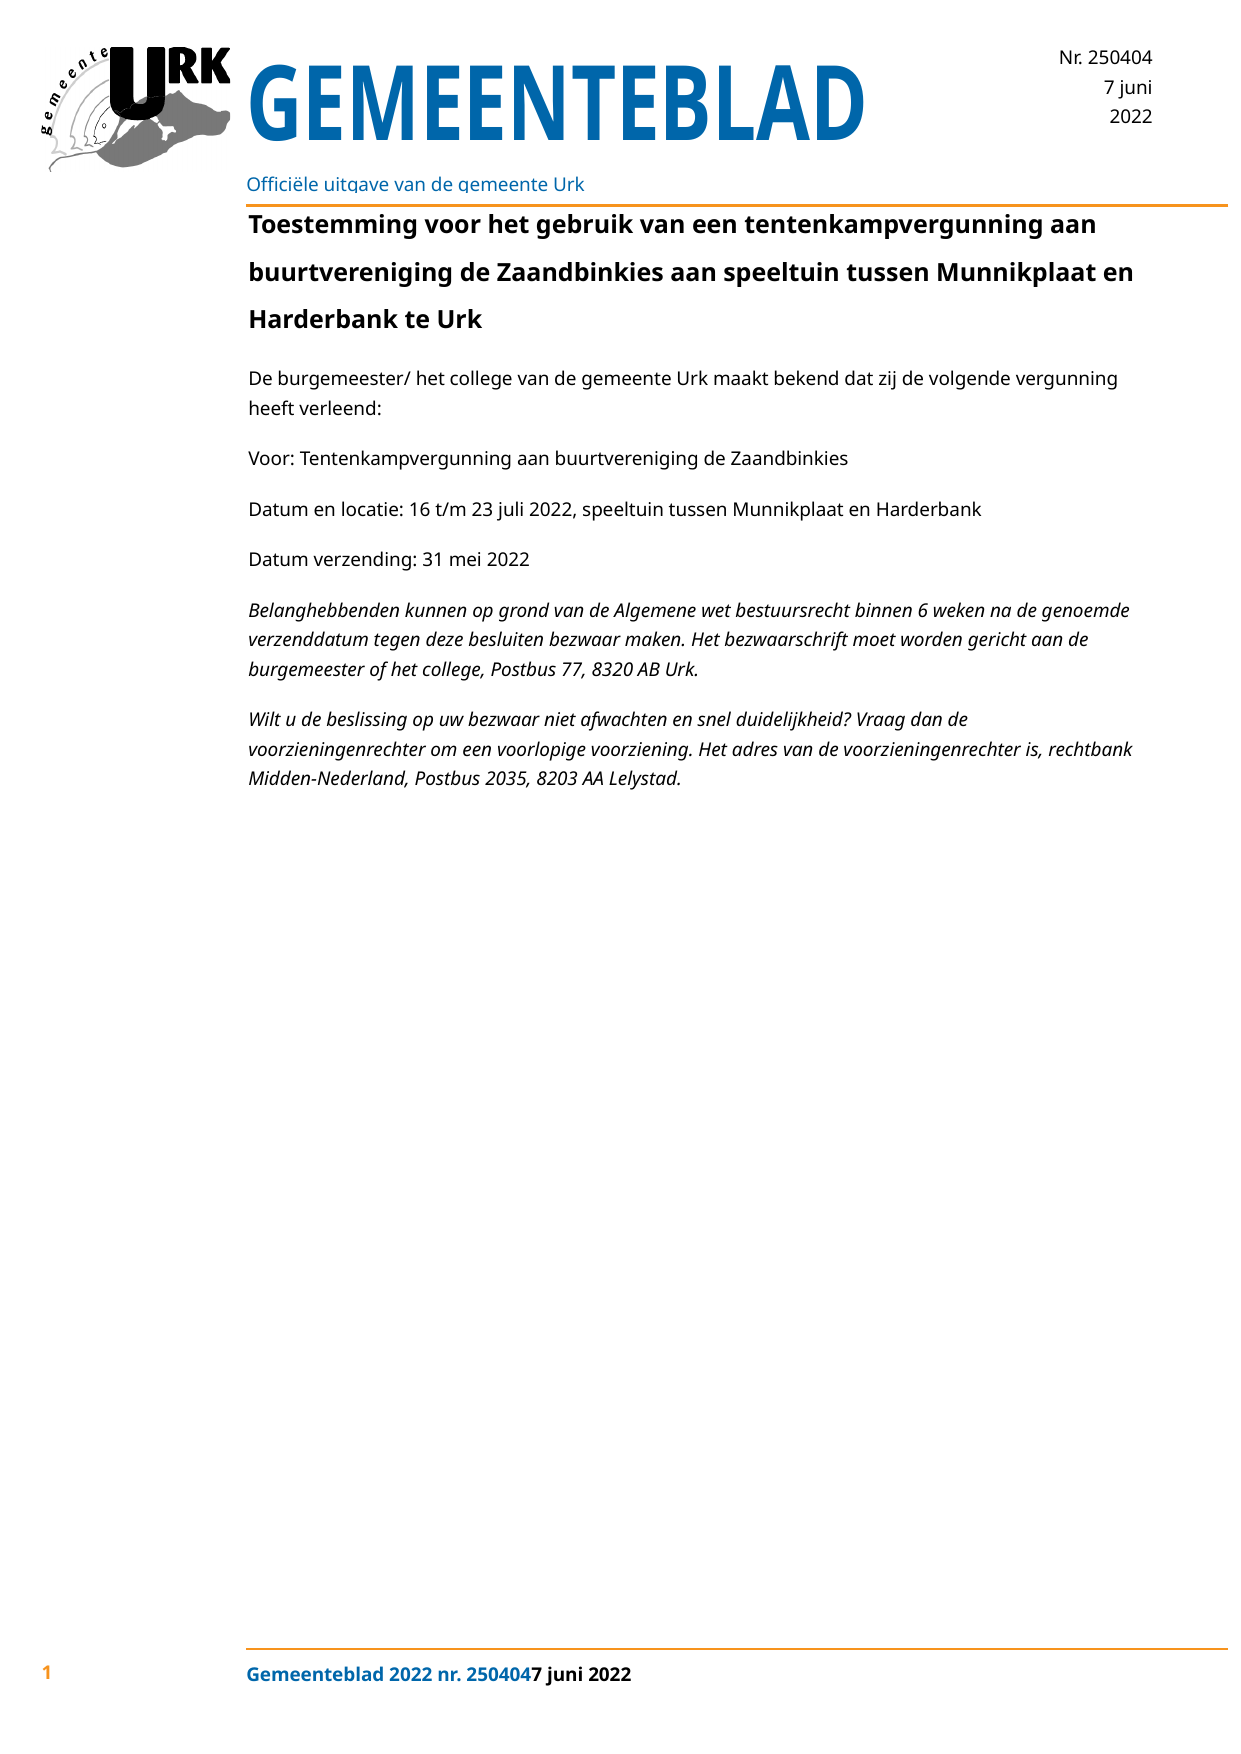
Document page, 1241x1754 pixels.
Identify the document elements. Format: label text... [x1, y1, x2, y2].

text Voor: Tentenkampvergunning aan buurtvereniging de Zaandbinkies [248, 446, 1152, 471]
text De burgemeester/ het college van de gemeente Urk maakt bekend dat zij de volgende vergunning heeft verleend: [248, 366, 1152, 421]
text Toestemming voor het gebruik van een tentenkampvergunning aan buurtvereniging de Zaandbinkies aan speeltuin tussen Munnikplaat en Harderbank te Urk [248, 207, 1152, 336]
text Belanghebbenden kunnen op grond van de Algemene wet bestuursrecht binnen 6 weken na de genoemde verzenddatum tegen deze besluiten bezwaar maken. Het bezwaarschrift moet worden gericht aan de burgemeester of het college, Postbus 77, 8320 AB Urk. [248, 597, 1152, 682]
text Datum en locatie: 16 t/m 23 juli 2022, speeltuin tussen Munnikplaat en Harderbank [248, 496, 1152, 522]
picture [41, 47, 231, 172]
text Wilt u de beslissing op uw bezwaar niet afwachten en snel duidelijkheid? Vraag dan de voorzieningenrechter om een voorlopige voorziening. Het adres van de voorzieningenrechter is, rechtbank Midden-Nederland, Postbus 2035, 8203 AA Lelystad. [248, 706, 1152, 791]
text Datum verzending: 31 mei 2022 [248, 546, 1152, 572]
